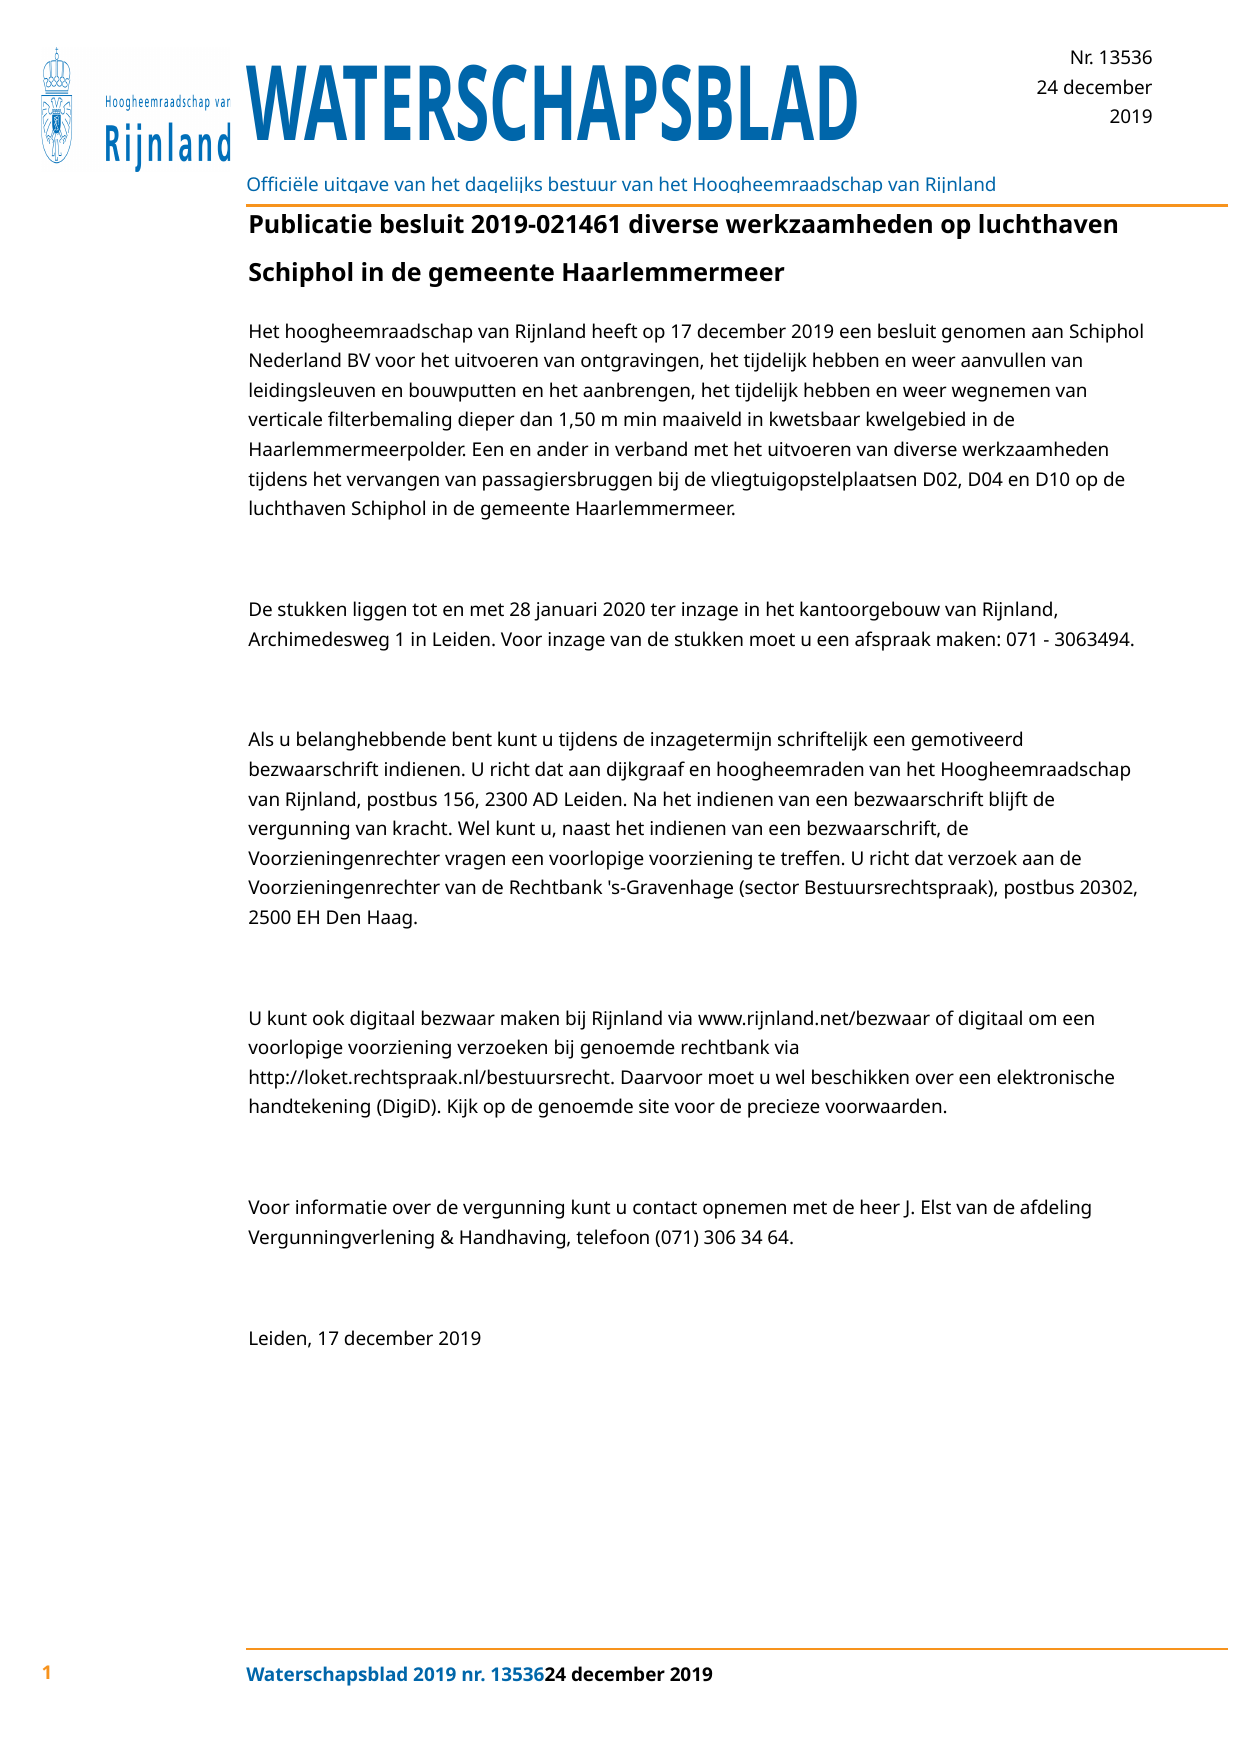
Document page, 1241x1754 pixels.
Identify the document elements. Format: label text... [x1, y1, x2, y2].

text U kunt ook digitaal bezwaar maken bij Rijnland via www.rijnland.net/bezwaar of digitaal om een voorlopige voorziening verzoeken bij genoemde rechtbank via http://loket.rechtspraak.nl/bestuursrecht. Daarvoor moet u wel beschikken over een elektronische handtekening (DigiD). Kijk op de genoemde site voor de precieze voorwaarden. [248, 1005, 1152, 1119]
text Het hoogheemraadschap van Rijnland heeft op 17 december 2019 een besluit genomen aan Schiphol Nederland BV voor het uitvoeren van ontgravingen, het tijdelijk hebben en weer aanvullen van leidingsleuven en bouwputten en het aanbrengen, het tijdelijk hebben en weer wegnemen van verticale filterbemaling dieper dan 1,50 m min maaiveld in kwetsbaar kwelgebied in de Haarlemmermeerpolder. Een en ander in verband met het uitvoeren van diverse werkzaamheden tijdens het vervangen van passagiersbruggen bij de vliegtuigopstelplaatsen D02, D04 en D10 op de luchthaven Schiphol in de gemeente Haarlemmermeer. [248, 318, 1152, 521]
text Voor informatie over de vergunning kunt u contact opnemen met de heer J. Elst van de afdeling Vergunningverlening & Handhaving, telefoon (071) 306 34 64. [248, 1194, 1152, 1250]
picture [41, 47, 231, 172]
text Als u belanghebbende bent kunt u tijdens de inzagetermijn schriftelijk een gemotiveerd bezwaarschrift indienen. U richt dat aan dijkgraaf en hoogheemraden van het Hoogheemraadschap van Rijnland, postbus 156, 2300 AD Leiden. Na het indienen van een bezwaarschrift blijft de vergunning van kracht. Wel kunt u, naast het indienen van een bezwaarschrift, de Voorzieningenrechter vragen een voorlopige voorziening te treffen. U richt dat verzoek aan de Voorzieningenrechter van de Rechtbank 's-Gravenhage (sector Bestuursrechtspraak), postbus 20302, 2500 EH Den Haag. [248, 727, 1152, 930]
text De stukken liggen tot en met 28 januari 2020 ter inzage in het kantoorgebouw van Rijnland, Archimedesweg 1 in Leiden. Voor inzage van de stukken moet u een afspraak maken: 071 - 3063494. [248, 596, 1152, 652]
text Publicatie besluit 2019-021461 diverse werkzaamheden op luchthaven Schiphol in de gemeente Haarlemmermeer [248, 207, 1152, 288]
text Leiden, 17 december 2019 [248, 1325, 1152, 1351]
